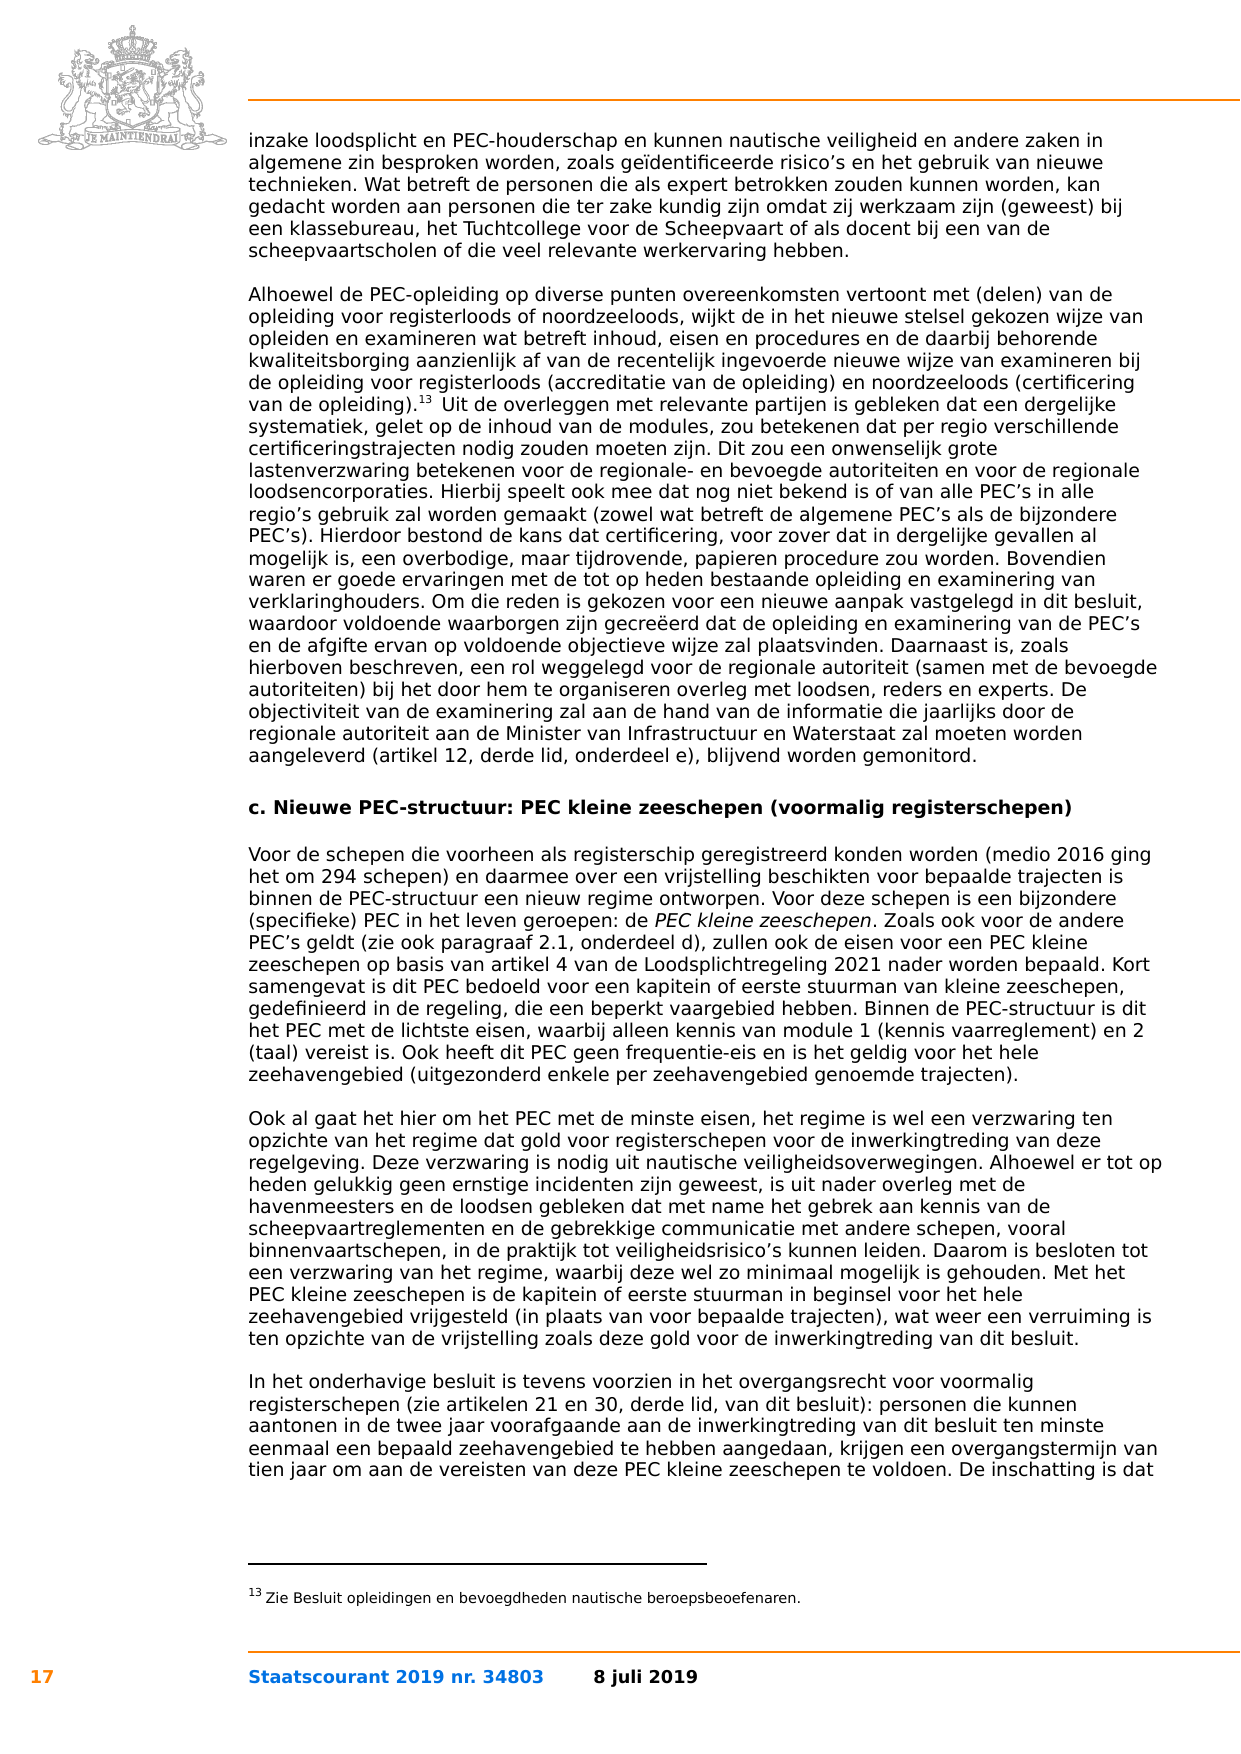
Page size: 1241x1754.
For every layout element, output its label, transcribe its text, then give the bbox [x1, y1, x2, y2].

text Voor de schepen die voorheen als registerschip geregistreerd konden worden (medio 2016 ging het om 294 schepen) en daarmee over een vrijstelling beschikten voor bepaalde trajecten is binnen de PEC-structuur een nieuw regime ontworpen. Voor deze schepen is een bijzondere (specifieke) PEC in het leven geroepen: de PEC kleine zeeschepen. Zoals ook voor de andere PEC’s geldt (zie ook paragraaf 2.1, onderdeel d), zullen ook de eisen voor een PEC kleine zeeschepen op basis van artikel 4 van de Loodsplichtregeling 2021 nader worden bepaald. Kort samengevat is dit PEC bedoeld voor een kapitein of eerste stuurman van kleine zeeschepen, gedefinieerd in de regeling, die een beperkt vaargebied hebben. Binnen de PEC-structuur is dit het PEC met de lichtste eisen, waarbij alleen kennis van module 1 (kennis vaarreglement) en 2 (taal) vereist is. Ook heeft dit PEC geen frequentie-eis en is het geldig voor het hele zeehavengebied (uitgezonderd enkele per zeehavengebied genoemde trajecten). [248, 844, 1163, 1086]
text Zie Besluit opleidingen en bevoegdheden nautische beroepsbeoefenaren. [248, 1586, 1163, 1608]
text Ook al gaat het hier om het PEC met de minste eisen, het regime is wel een verzwaring ten opzichte van het regime dat gold voor registerschepen voor de inwerkingtreding van deze regelgeving. Deze verzwaring is nodig uit nautische veiligheidsoverwegingen. Alhoewel er tot op heden gelukkig geen ernstige incidenten zijn geweest, is uit nader overleg met de havenmeesters en de loodsen gebleken dat met name het gebrek aan kennis van de scheepvaartreglementen en de gebrekkige communicatie met andere schepen, vooral binnenvaartschepen, in de praktijk tot veiligheidsrisico’s kunnen leiden. Daarom is besloten tot een verzwaring van het regime, waarbij deze wel zo minimaal mogelijk is gehouden. Met het PEC kleine zeeschepen is de kapitein of eerste stuurman in beginsel voor het hele zeehavengebied vrijgesteld (in plaats van voor bepaalde trajecten), wat weer een verruiming is ten opzichte van de vrijstelling zoals deze gold voor de inwerkingtreding van dit besluit. [248, 1108, 1163, 1349]
text Alhoewel de PEC-opleiding op diverse punten overeenkomsten vertoont met (delen) van de opleiding voor registerloods of noordzeeloods, wijkt de in het nieuwe stelsel gekozen wijze van opleiden en examineren wat betreft inhoud, eisen en procedures en de daarbij behorende kwaliteitsborging aanzienlijk af van de recentelijk ingevoerde nieuwe wijze van examineren bij de opleiding voor registerloods (accreditatie van de opleiding) en noordzeeloods (certificering van de opleiding). Uit de overleggen met relevante partijen is gebleken dat een dergelijke systematiek, gelet op de inhoud van de modules, zou betekenen dat per regio verschillende certificeringstrajecten nodig zouden moeten zijn. Dit zou een onwenselijk grote lastenverzwaring betekenen voor de regionale- en bevoegde autoriteiten en voor de regionale loodsencorporaties. Hierbij speelt ook mee dat nog niet bekend is of van alle PEC’s in alle regio’s gebruik zal worden gemaakt (zowel wat betreft de algemene PEC’s als de bijzondere PEC’s). Hierdoor bestond de kans dat certificering, voor zover dat in dergelijke gevallen al mogelijk is, een overbodige, maar tijdrovende, papieren procedure zou worden. Bovendien waren er goede ervaringen met de tot op heden bestaande opleiding en examinering van verklaringhouders. Om die reden is gekozen voor een nieuwe aanpak vastgelegd in dit besluit, waardoor voldoende waarborgen zijn gecreëerd dat de opleiding en examinering van de PEC’s en de afgifte ervan op voldoende objectieve wijze zal plaatsvinden. Daarnaast is, zoals hierboven beschreven, een rol weggelegd voor de regionale autoriteit (samen met de bevoegde autoriteiten) bij het door hem te organiseren overleg met loodsen, reders en experts. De objectiviteit van de examinering zal aan de hand van de informatie die jaarlijks door de regionale autoriteit aan de Minister van Infrastructuur en Waterstaat zal moeten worden aangeleverd (artikel 12, derde lid, onderdeel e), blijvend worden gemonitord. [248, 284, 1163, 767]
picture [38, 25, 227, 150]
text In het onderhavige besluit is tevens voorzien in het overgangsrecht voor voormalig registerschepen (zie artikelen 21 en 30, derde lid, van dit besluit): personen die kunnen aantonen in de twee jaar voorafgaande aan de inwerkingtreding van dit besluit ten minste eenmaal een bepaald zeehavengebied te hebben aangedaan, krijgen een overgangstermijn van tien jaar om aan de vereisten van deze PEC kleine zeeschepen te voldoen. De inschatting is dat [248, 1371, 1163, 1481]
subtitle c. Nieuwe PEC-structuur: PEC kleine zeeschepen (voormalig registerschepen) [248, 797, 1163, 819]
text inzake loodsplicht en PEC-houderschap en kunnen nautische veiligheid en andere zaken in algemene zin besproken worden, zoals geïdentificeerde risico’s en het gebruik van nieuwe technieken. Wat betreft de personen die als expert betrokken zouden kunnen worden, kan gedacht worden aan personen die ter zake kundig zijn omdat zij werkzaam zijn (geweest) bij een klassebureau, het Tuchtcollege voor de Scheepvaart of als docent bij een van de scheepvaartscholen of die veel relevante werkervaring hebben. [248, 130, 1163, 262]
